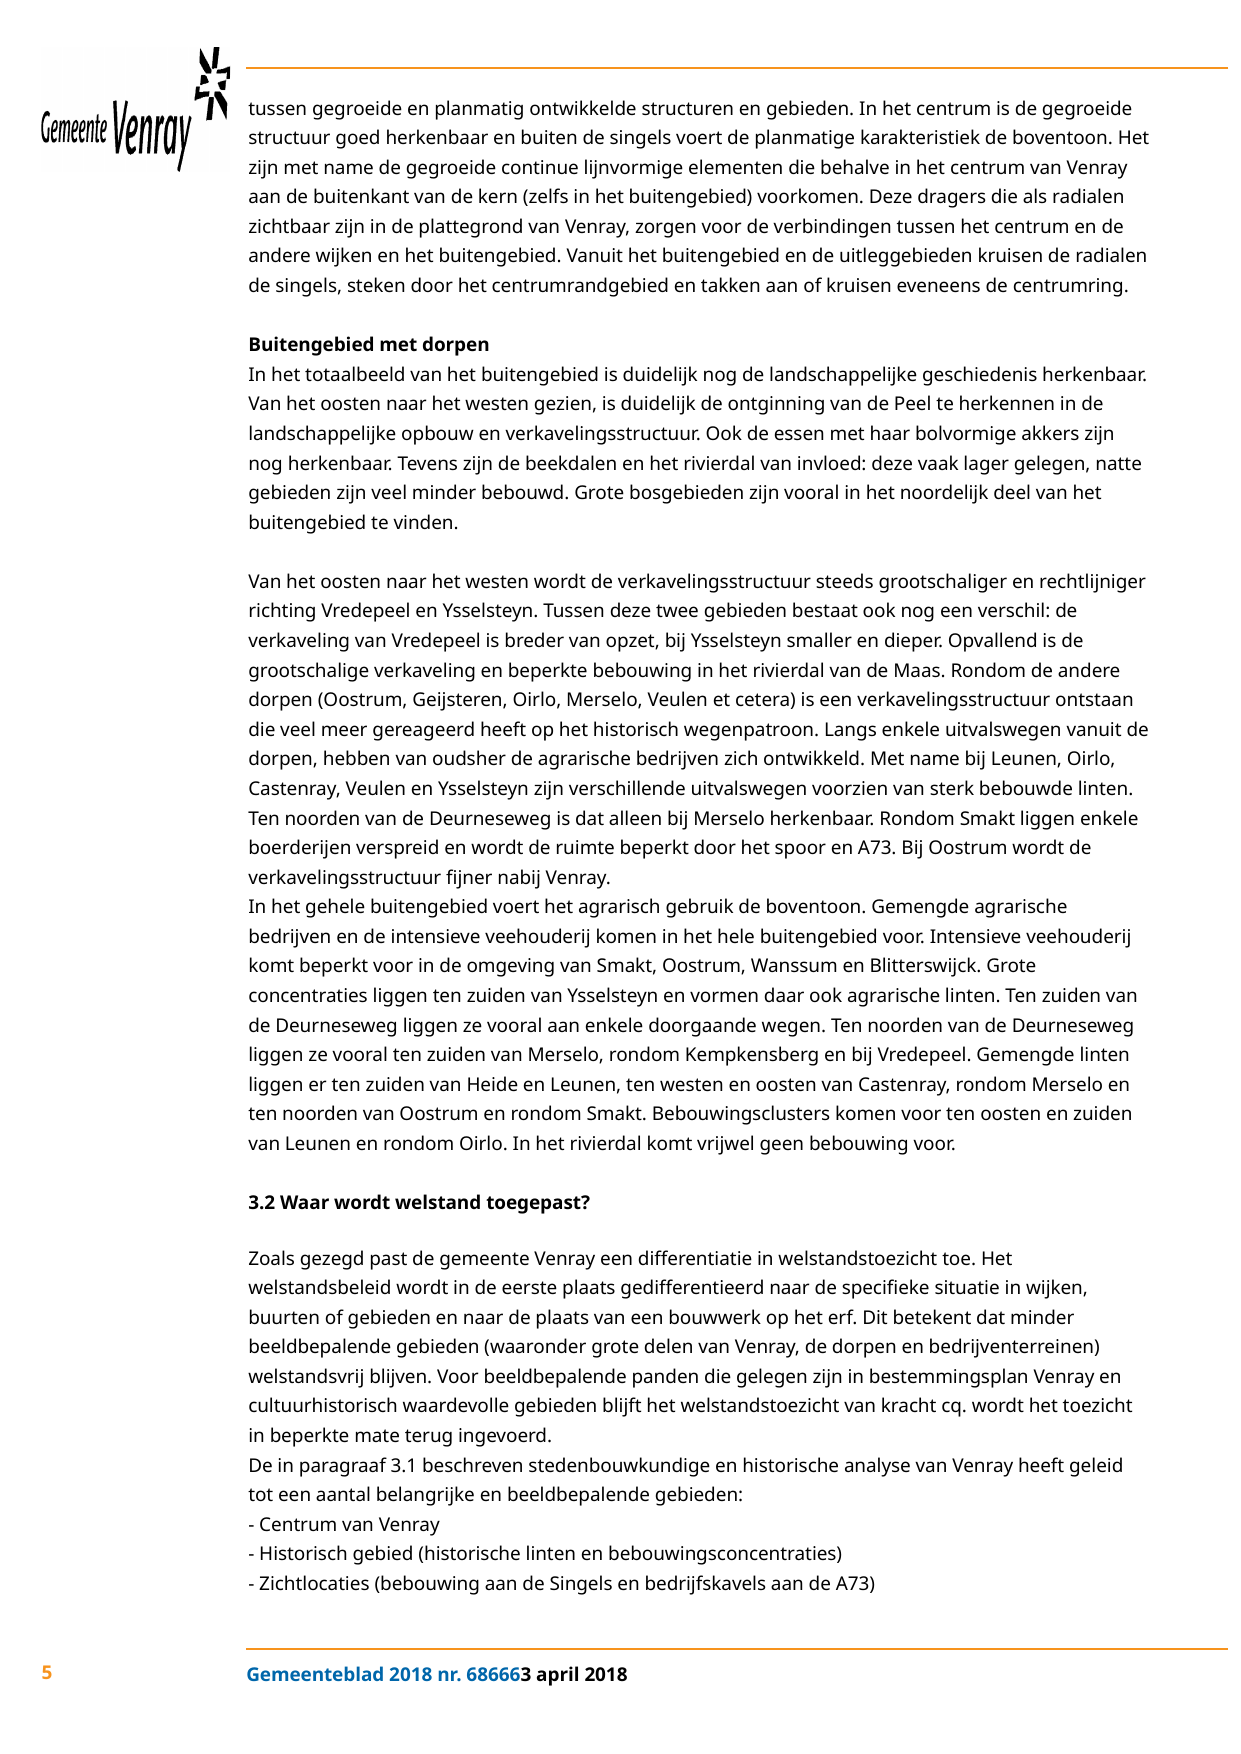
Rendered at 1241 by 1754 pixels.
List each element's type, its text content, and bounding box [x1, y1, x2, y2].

text tussen gegroeide en planmatig ontwikkelde structuren en gebieden. In het centrum is de gegroeide structuur goed herkenbaar en buiten de singels voert de planmatige karakteristiek de boventoon. Het zijn met name de gegroeide continue lijnvormige elementen die behalve in het centrum van Venray aan de buitenkant van de kern (zelfs in het buitengebied) voorkomen. Deze dragers die als radialen zichtbaar zijn in de plattegrond van Venray, zorgen voor de verbindingen tussen het centrum en de andere wijken en het buitengebied. Vanuit het buitengebied en de uitleggebieden kruisen de radialen de singels, steken door het centrumrandgebied en takken aan of kruisen eveneens de centrumring. [248, 95, 1152, 298]
text - Centrum van Venray [248, 1511, 1152, 1537]
text Zoals gezegd past de gemeente Venray een differentiatie in welstandstoezicht toe. Het welstandsbeleid wordt in de eerste plaats gedifferentieerd naar de specifieke situatie in wijken, buurten of gebieden en naar de plaats van een bouwwerk op het erf. Dit betekent dat minder beeldbepalende gebieden (waaronder grote delen van Venray, de dorpen en bedrijventerreinen) welstandsvrij blijven. Voor beeldbepalende panden die gelegen zijn in bestemmingsplan Venray en cultuurhistorisch waardevolle gebieden blijft het welstandstoezicht van kracht cq. wordt het toezicht in beperkte mate terug ingevoerd. [248, 1245, 1152, 1448]
text - Zichtlocaties (bebouwing aan de Singels en bedrijfskavels aan de A73) [248, 1570, 1152, 1596]
text 3.2 Waar wordt welstand toegepast? [248, 1189, 1152, 1215]
text Buitengebied met dorpen [248, 331, 1152, 357]
text - Historisch gebied (historische linten en bebouwingsconcentraties) [248, 1541, 1152, 1566]
text In het gehele buitengebied voert het agrarisch gebruik de boventoon. Gemengde agrarische bedrijven en de intensieve veehouderij komen in het hele buitengebied voor. Intensieve veehouderij komt beperkt voor in de omgeving van Smakt, Oostrum, Wanssum en Blitterswijck. Grote concentraties liggen ten zuiden van Ysselsteyn en vormen daar ook agrarische linten. Ten zuiden van de Deurneseweg liggen ze vooral aan enkele doorgaande wegen. Ten noorden van de Deurneseweg liggen ze vooral ten zuiden van Merselo, rondom Kempkensberg en bij Vredepeel. Gemengde linten liggen er ten zuiden van Heide en Leunen, ten westen en oosten van Castenray, rondom Merselo en ten noorden van Oostrum en rondom Smakt. Bebouwingsclusters komen voor ten oosten en zuiden van Leunen en rondom Oirlo. In het rivierdal komt vrijwel geen bebouwing voor. [248, 893, 1152, 1156]
text Van het oosten naar het westen wordt de verkavelingsstructuur steeds grootschaliger en rechtlijniger richting Vredepeel en Ysselsteyn. Tussen deze twee gebieden bestaat ook nog een verschil: de verkaveling van Vredepeel is breder van opzet, bij Ysselsteyn smaller en dieper. Opvallend is de grootschalige verkaveling en beperkte bebouwing in het rivierdal van de Maas. Rondom de andere dorpen (Oostrum, Geijsteren, Oirlo, Merselo, Veulen et cetera) is een verkavelingsstructuur ontstaan die veel meer gereageerd heeft op het historisch wegenpatroon. Langs enkele uitvalswegen vanuit de dorpen, hebben van oudsher de agrarische bedrijven zich ontwikkeld. Met name bij Leunen, Oirlo, Castenray, Veulen en Ysselsteyn zijn verschillende uitvalswegen voorzien van sterk bebouwde linten. Ten noorden van de Deurneseweg is dat alleen bij Merselo herkenbaar. Rondom Smakt liggen enkele boerderijen verspreid en wordt de ruimte beperkt door het spoor en A73. Bij Oostrum wordt de verkavelingsstructuur fijner nabij Venray. [248, 568, 1152, 890]
picture [41, 47, 231, 172]
text In het totaalbeeld van het buitengebied is duidelijk nog de landschappelijke geschiedenis herkenbaar. Van het oosten naar het westen gezien, is duidelijk de ontginning van de Peel te herkennen in de landschappelijke opbouw en verkavelingsstructuur. Ook de essen met haar bolvormige akkers zijn nog herkenbaar. Tevens zijn de beekdalen en het rivierdal van invloed: deze vaak lager gelegen, natte gebieden zijn veel minder bebouwd. Grote bosgebieden zijn vooral in het noordelijk deel van het buitengebied te vinden. [248, 361, 1152, 535]
text De in paragraaf 3.1 beschreven stedenbouwkundige en historische analyse van Venray heeft geleid tot een aantal belangrijke en beeldbepalende gebieden: [248, 1452, 1152, 1507]
